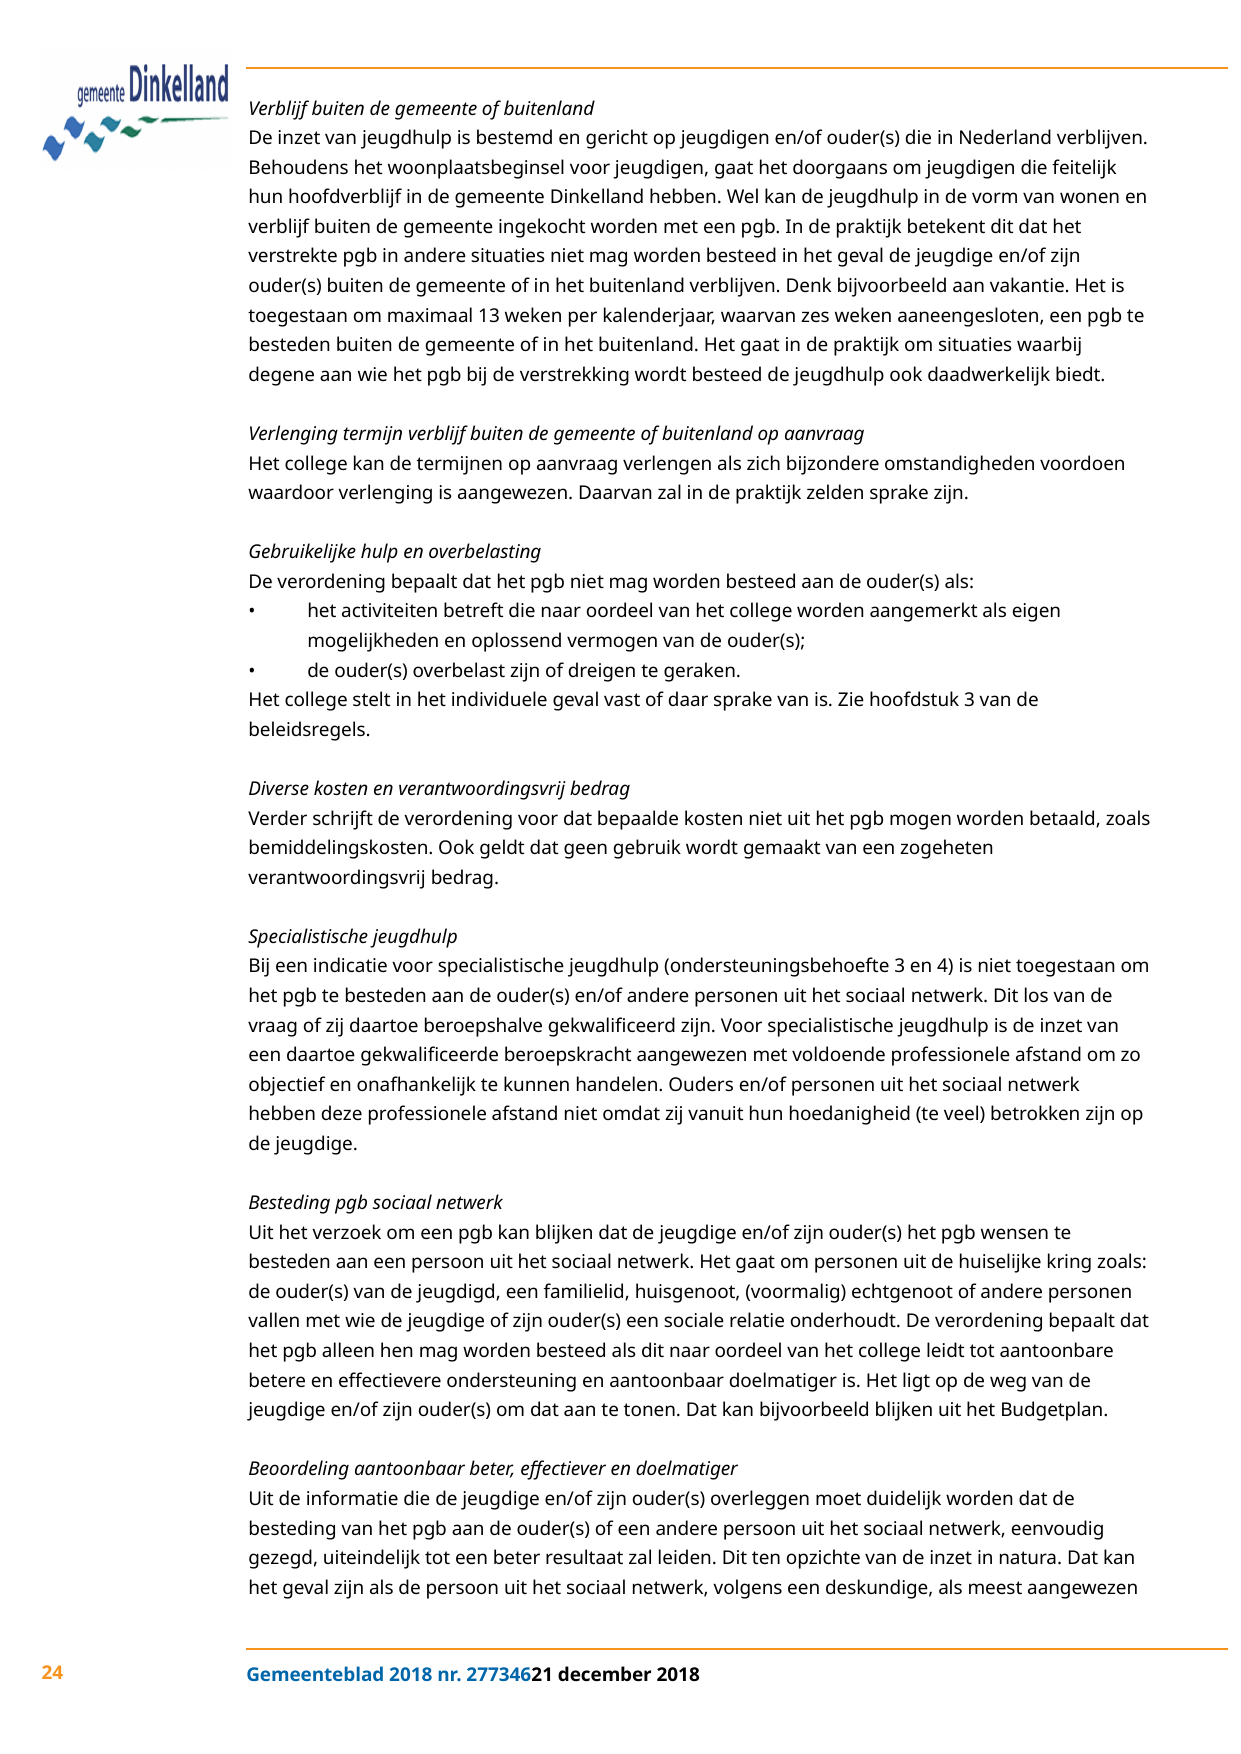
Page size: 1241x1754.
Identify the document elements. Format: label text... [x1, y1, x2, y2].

text Gebruikelijke hulp en overbelasting [248, 538, 1152, 564]
picture [41, 47, 231, 172]
text Verlenging termijn verblijf buiten de gemeente of buitenland op aanvraag [248, 420, 1152, 446]
text Bij een indicatie voor specialistische jeugdhulp (ondersteuningsbehoefte 3 en 4) is niet toegestaan om het pgb te besteden aan de ouder(s) en/of andere personen uit het sociaal netwerk. Dit los van de vraag of zij daartoe beroepshalve gekwalificeerd zijn. Voor specialistische jeugdhulp is de inzet van een daartoe gekwalificeerde beroepskracht aangewezen met voldoende professionele afstand om zo objectief en onafhankelijk te kunnen handelen. Ouders en/of personen uit het sociaal netwerk hebben deze professionele afstand niet omdat zij vanuit hun hoedanigheid (te veel) betrokken zijn op de jeugdige. [248, 953, 1152, 1156]
text Het college stelt in het individuele geval vast of daar sprake van is. Zie hoofdstuk 3 van de beleidsregels. [248, 686, 1152, 742]
text De verordening bepaalt dat het pgb niet mag worden besteed aan de ouder(s) als: [248, 568, 1152, 594]
text Uit de informatie die de jeugdige en/of zijn ouder(s) overleggen moet duidelijk worden dat de besteding van het pgb aan de ouder(s) of een andere persoon uit het sociaal netwerk, eenvoudig gezegd, uiteindelijk tot een beter resultaat zal leiden. Dit ten opzichte van de inzet in natura. Dat kan het geval zijn als de persoon uit het sociaal netwerk, volgens een deskundige, als meest aangewezen [248, 1485, 1152, 1600]
text Specialistische jeugdhulp [248, 923, 1152, 949]
text Verblijf buiten de gemeente of buitenland [248, 95, 1152, 121]
text Beoordeling aantoonbaar beter, effectiever en doelmatiger [248, 1456, 1152, 1481]
text Diverse kosten en verantwoordingsvrij bedrag [248, 775, 1152, 801]
list de ouder(s) overbelast zijn of dreigen te geraken. [248, 657, 1152, 683]
text Besteding pgb sociaal netwerk [248, 1189, 1152, 1215]
list het activiteiten betreft die naar oordeel van het college worden aangemerkt als eigen mogelijkheden en oplossend vermogen van de ouder(s); [248, 598, 1152, 653]
text Het college kan de termijnen op aanvraag verlengen als zich bijzondere omstandigheden voordoen waardoor verlenging is aangewezen. Daarvan zal in de praktijk zelden sprake zijn. [248, 450, 1152, 505]
text Verder schrijft de verordening voor dat bepaalde kosten niet uit het pgb mogen worden betaald, zoals bemiddelingskosten. Ook geldt dat geen gebruik wordt gemaakt van een zogeheten verantwoordingsvrij bedrag. [248, 805, 1152, 890]
text Uit het verzoek om een pgb kan blijken dat de jeugdige en/of zijn ouder(s) het pgb wensen te besteden aan een persoon uit het sociaal netwerk. Het gaat om personen uit de huiselijke kring zoals: de ouder(s) van de jeugdigd, een familielid, huisgenoot, (voormalig) echtgenoot of andere personen vallen met wie de jeugdige of zijn ouder(s) een sociale relatie onderhoudt. De verordening bepaalt dat het pgb alleen hen mag worden besteed als dit naar oordeel van het college leidt tot aantoonbare betere en effectievere ondersteuning en aantoonbaar doelmatiger is. Het ligt op de weg van de jeugdige en/of zijn ouder(s) om dat aan te tonen. Dat kan bijvoorbeeld blijken uit het Budgetplan. [248, 1219, 1152, 1422]
text De inzet van jeugdhulp is bestemd en gericht op jeugdigen en/of ouder(s) die in Nederland verblijven. Behoudens het woonplaatsbeginsel voor jeugdigen, gaat het doorgaans om jeugdigen die feitelijk hun hoofdverblijf in de gemeente Dinkelland hebben. Wel kan de jeugdhulp in de vorm van wonen en verblijf buiten de gemeente ingekocht worden met een pgb. In de praktijk betekent dit dat het verstrekte pgb in andere situaties niet mag worden besteed in het geval de jeugdige en/of zijn ouder(s) buiten de gemeente of in het buitenland verblijven. Denk bijvoorbeeld aan vakantie. Het is toegestaan om maximaal 13 weken per kalenderjaar, waarvan zes weken aaneengesloten, een pgb te besteden buiten de gemeente of in het buitenland. Het gaat in de praktijk om situaties waarbij degene aan wie het pgb bij de verstrekking wordt besteed de jeugdhulp ook daadwerkelijk biedt. [248, 124, 1152, 387]
